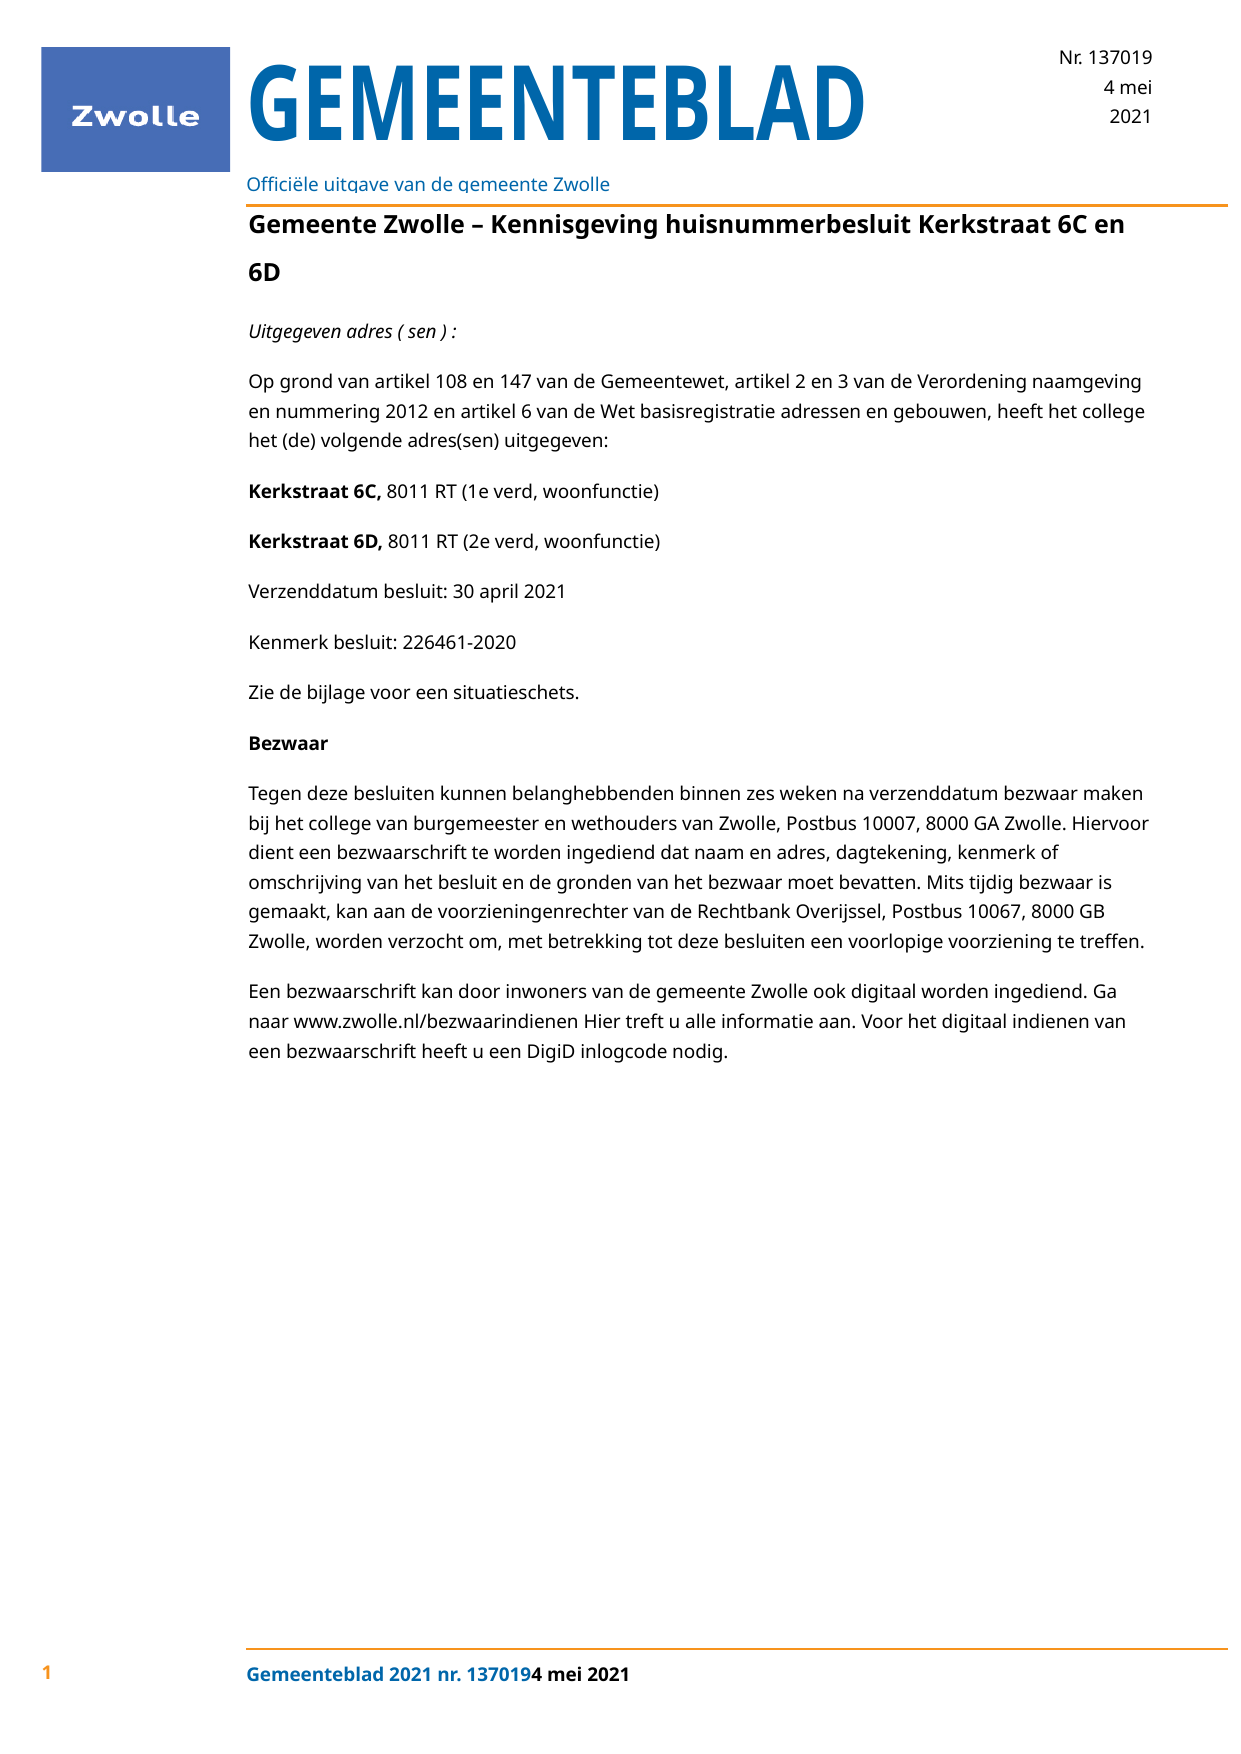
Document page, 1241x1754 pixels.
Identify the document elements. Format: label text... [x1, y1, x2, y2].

text Gemeente Zwolle – Kennisgeving huisnummerbesluit Kerkstraat 6C en 6D [248, 207, 1152, 288]
text Tegen deze besluiten kunnen belanghebbenden binnen zes weken na verzenddatum bezwaar maken bij het college van burgemeester en wethouders van Zwolle, Postbus 10007, 8000 GA Zwolle. Hiervoor dient een bezwaarschrift te worden ingediend dat naam en adres, dagtekening, kenmerk of omschrijving van het besluit en de gronden van het bezwaar moet bevatten. Mits tijdig bezwaar is gemaakt, kan aan de voorzieningenrechter van de Rechtbank Overijssel, Postbus 10067, 8000 GB Zwolle, worden verzocht om, met betrekking tot deze besluiten een voorlopige voorziening te treffen. [248, 780, 1152, 954]
picture [41, 47, 231, 172]
text Kerkstraat 6D, 8011 RT (2e verd, woonfunctie) [248, 528, 1152, 554]
text Bezwaar [248, 730, 1152, 756]
text Kerkstraat 6C, 8011 RT (1e verd, woonfunctie) [248, 478, 1152, 504]
text Uitgegeven adres ( sen ) : [248, 318, 1152, 344]
text Op grond van artikel 108 en 147 van de Gemeentewet, artikel 2 en 3 van de Verordening naamgeving en nummering 2012 en artikel 6 van de Wet basisregistratie adressen en gebouwen, heeft het college het (de) volgende adres(sen) uitgegeven: [248, 368, 1152, 453]
text Kenmerk besluit: 226461-2020 [248, 629, 1152, 655]
text Zie de bijlage voor een situatieschets. [248, 679, 1152, 705]
text Een bezwaarschrift kan door inwoners van de gemeente Zwolle ook digitaal worden ingediend. Ga naar www.zwolle.nl/bezwaarindienen Hier treft u alle informatie aan. Voor het digitaal indienen van een bezwaarschrift heeft u een DigiD inlogcode nodig. [248, 979, 1152, 1064]
text Verzenddatum besluit: 30 april 2021 [248, 579, 1152, 604]
